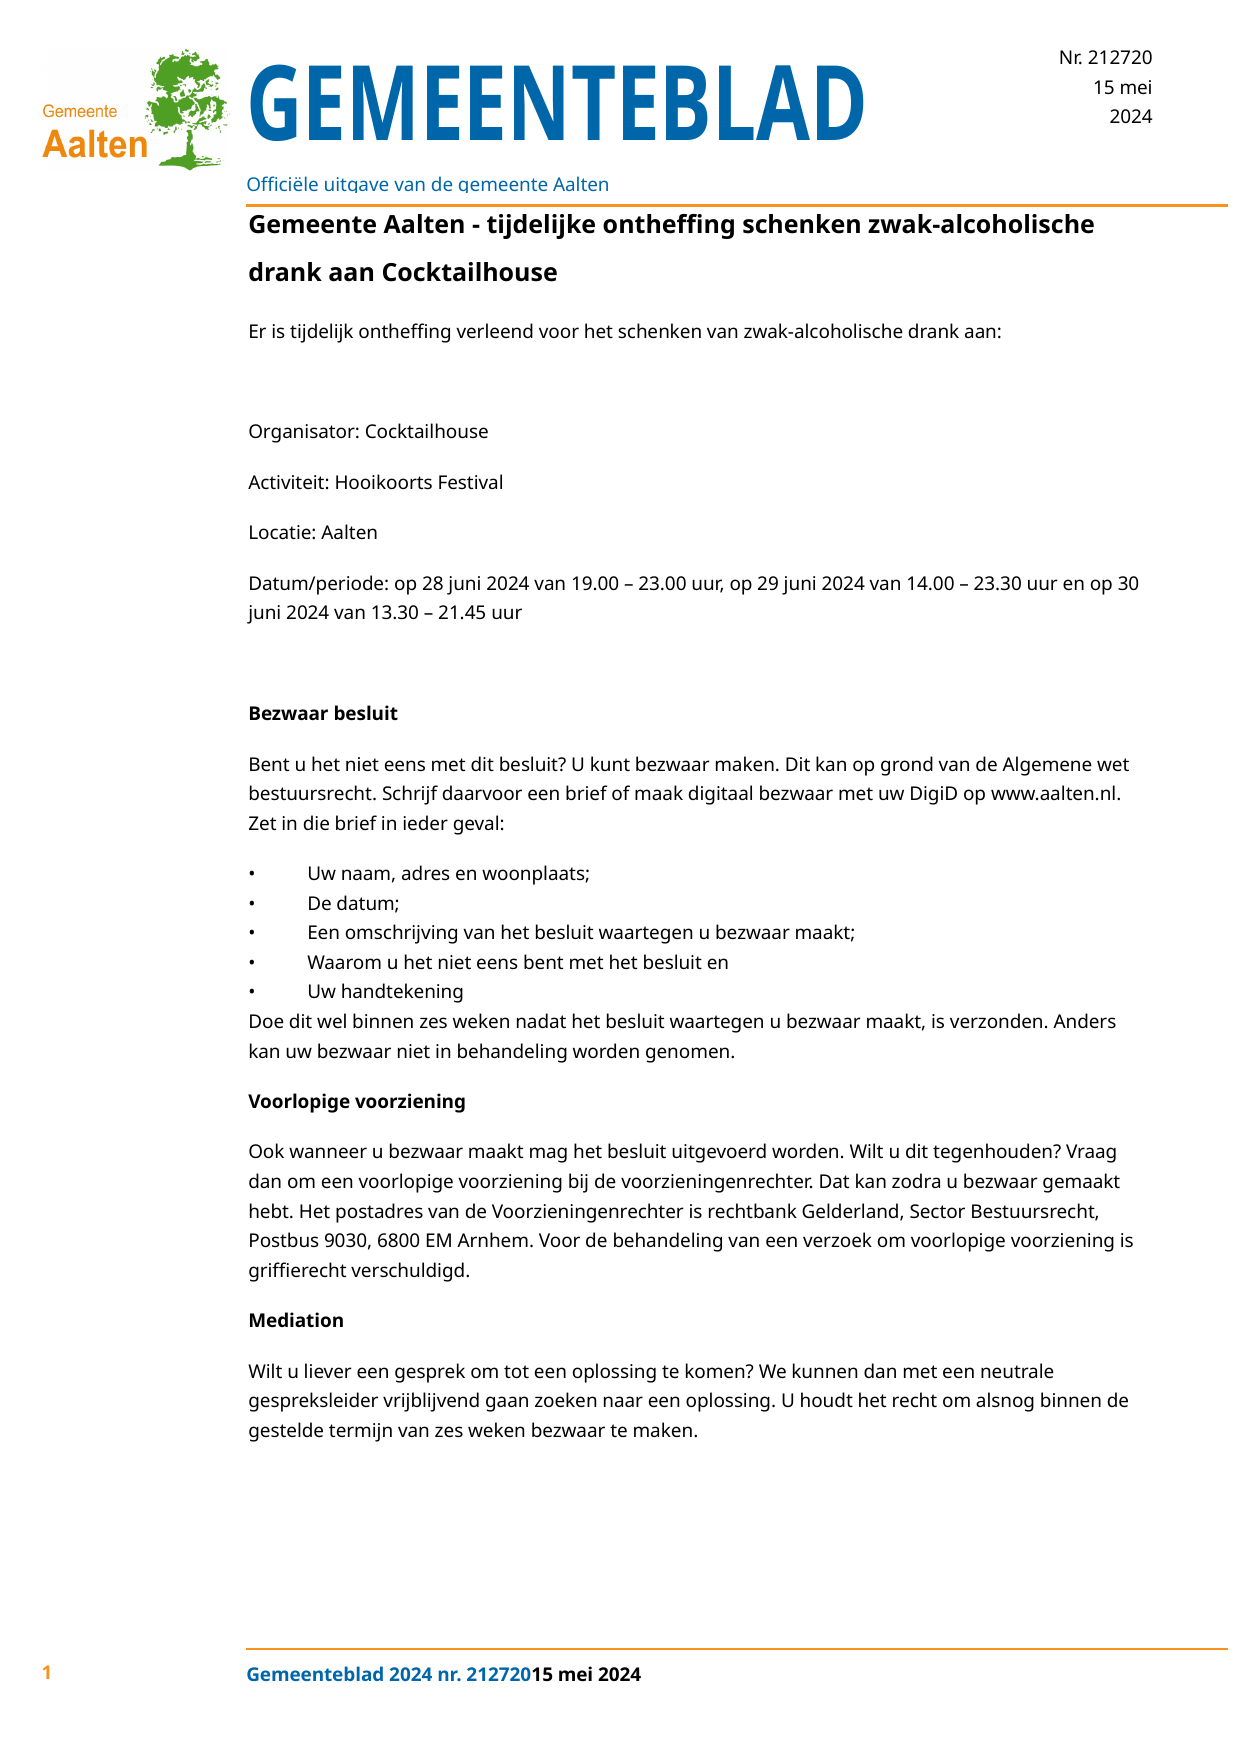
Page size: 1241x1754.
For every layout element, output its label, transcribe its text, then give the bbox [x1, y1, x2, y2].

text Er is tijdelijk ontheffing verleend voor het schenken van zwak-alcoholische drank aan: [248, 318, 1152, 344]
text Wilt u liever een gesprek om tot een oplossing te komen? We kunnen dan met een neutrale gespreksleider vrijblijvend gaan zoeken naar een oplossing. U houdt het recht om alsnog binnen de gestelde termijn van zes weken bezwaar te maken. [248, 1358, 1152, 1443]
text Locatie: Aalten [248, 519, 1152, 545]
picture [41, 47, 231, 172]
text Datum/periode: op 28 juni 2024 van 19.00 – 23.00 uur, op 29 juni 2024 van 14.00 – 23.30 uur en op 30 juni 2024 van 13.30 – 21.45 uur [248, 570, 1152, 625]
list Een omschrijving van het besluit waartegen u bezwaar maakt; [248, 919, 1152, 945]
text Gemeente Aalten - tijdelijke ontheffing schenken zwak-alcoholische drank aan Cocktailhouse [248, 207, 1152, 288]
text Bent u het niet eens met dit besluit? U kunt bezwaar maken. Dit kan op grond van de Algemene wet bestuursrecht. Schrijf daarvoor een brief of maak digitaal bezwaar met uw DigiD op www.aalten.nl. Zet in die brief in ieder geval: [248, 751, 1152, 836]
text Activiteit: Hooikoorts Festival [248, 469, 1152, 495]
list Uw naam, adres en woonplaats; [248, 860, 1152, 886]
text Doe dit wel binnen zes weken nadat het besluit waartegen u bezwaar maakt, is verzonden. Anders kan uw bezwaar niet in behandeling worden genomen. [248, 1008, 1152, 1064]
text Ook wanneer u bezwaar maakt mag het besluit uitgevoerd worden. Wilt u dit tegenhouden? Vraag dan om een voorlopige voorziening bij de voorzieningenrechter. Dat kan zodra u bezwaar gemaakt hebt. Het postadres van de Voorzieningenrechter is rechtbank Gelderland, Sector Bestuursrecht, Postbus 9030, 6800 EM Arnhem. Voor de behandeling van een verzoek om voorlopige voorziening is griffierecht verschuldigd. [248, 1139, 1152, 1283]
list Waarom u het niet eens bent met het besluit en [248, 949, 1152, 975]
list Uw handtekening [248, 979, 1152, 1004]
text Organisator: Cocktailhouse [248, 419, 1152, 444]
list De datum; [248, 890, 1152, 916]
text Voorlopige voorziening [248, 1088, 1152, 1114]
text Mediation [248, 1307, 1152, 1333]
text Bezwaar besluit [248, 700, 1152, 726]
